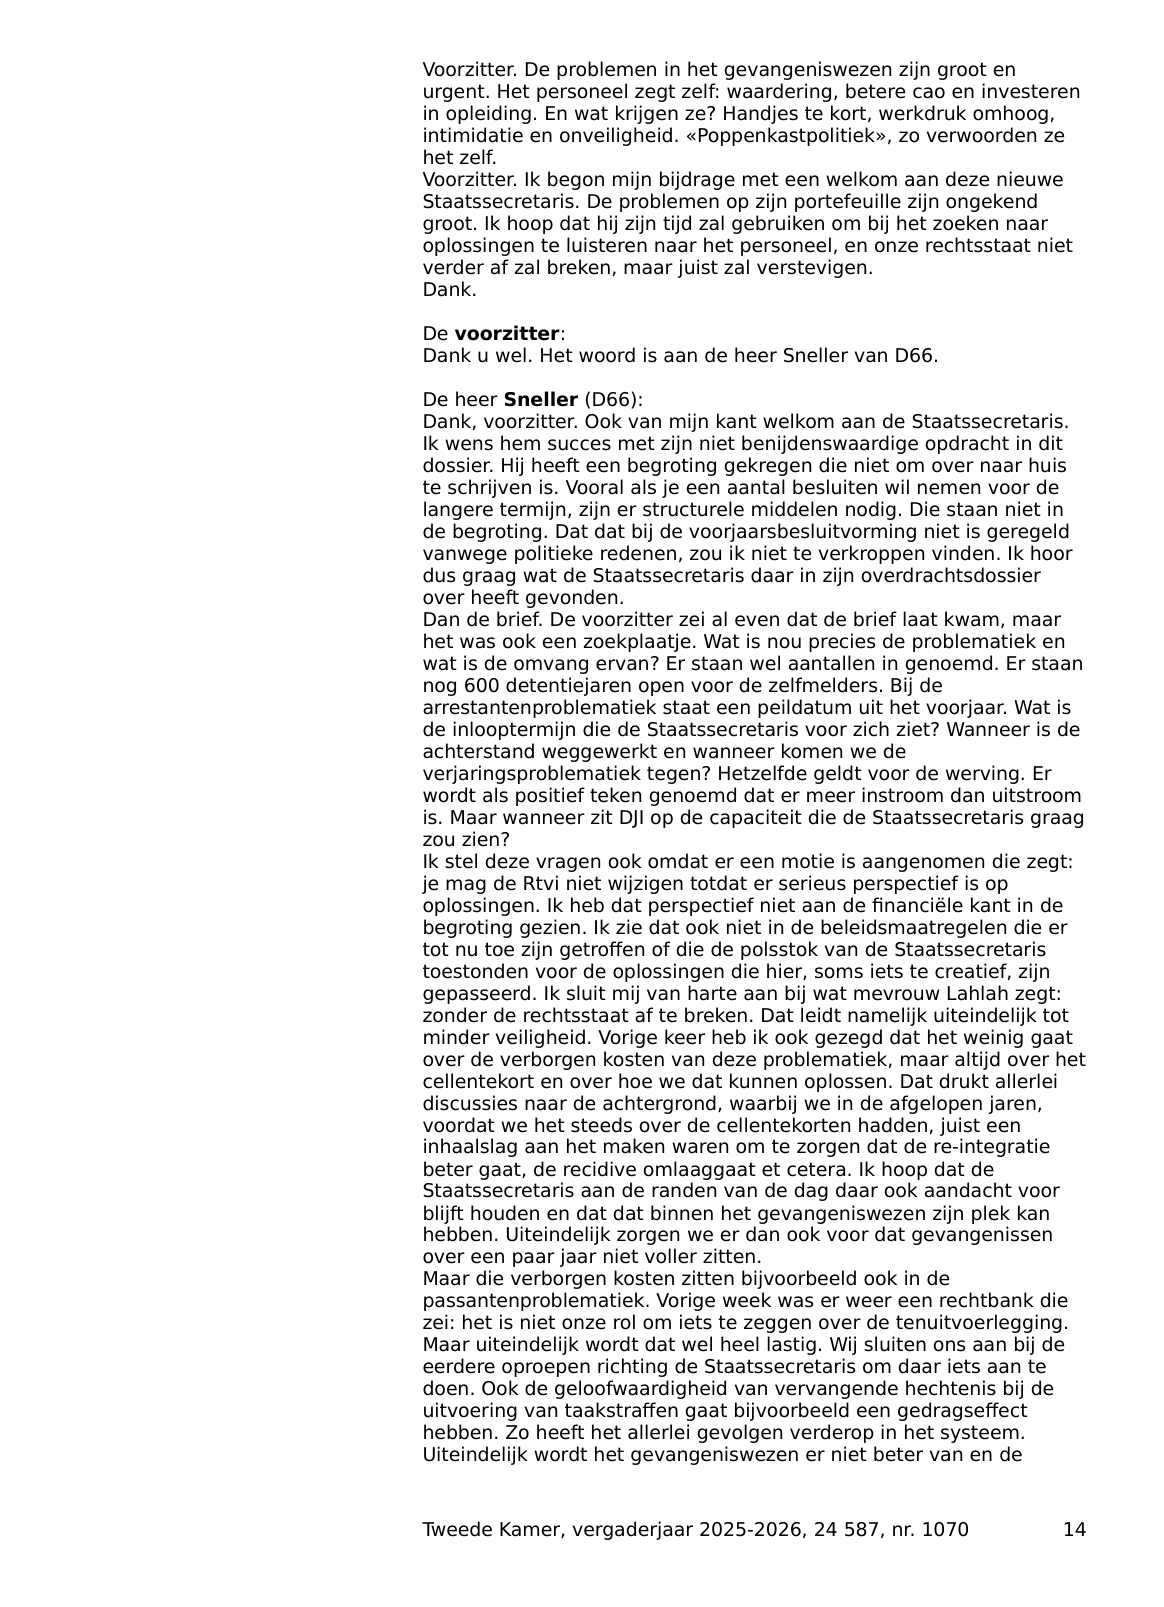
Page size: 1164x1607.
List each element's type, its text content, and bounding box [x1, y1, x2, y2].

text De voorzitter: [422, 323, 1087, 345]
text Dan de brief. De voorzitter zei al even dat de brief laat kwam, maar het was ook een zoekplaatje. Wat is nou precies de problematiek en wat is de omvang ervan? Er staan wel aantallen in genoemd. Er staan nog 600 detentiejaren open voor de zelfmelders. Bij de arrestantenproblematiek staat een peildatum uit het voorjaar. Wat is de inlooptermijn die de Staatssecretaris voor zich ziet? Wanneer is de achterstand weggewerkt en wanneer komen we de verjaringsproblematiek tegen? Hetzelfde geldt voor de werving. Er wordt als positief teken genoemd dat er meer instroom dan uitstroom is. Maar wanneer zit DJI op de capaciteit die de Staatssecretaris graag zou zien? [422, 609, 1087, 851]
text Dank. [422, 279, 1087, 301]
text Dank u wel. Het woord is aan de heer Sneller van D66. [422, 345, 1087, 367]
text Voorzitter. Ik begon mijn bijdrage met een welkom aan deze nieuwe Staatssecretaris. De problemen op zijn portefeuille zijn ongekend groot. Ik hoop dat hij zijn tijd zal gebruiken om bij het zoeken naar oplossingen te luisteren naar het personeel, en onze rechtsstaat niet verder af zal breken, maar juist zal verstevigen. [422, 169, 1087, 279]
text Maar die verborgen kosten zitten bijvoorbeeld ook in de passantenproblematiek. Vorige week was er weer een rechtbank die zei: het is niet onze rol om iets te zeggen over de tenuitvoerlegging. Maar uiteindelijk wordt dat wel heel lastig. Wij sluiten ons aan bij de eerdere oproepen richting de Staatssecretaris om daar iets aan te doen. Ook de geloofwaardigheid van vervangende hechtenis bij de uitvoering van taakstraffen gaat bijvoorbeeld een gedragseffect hebben. Zo heeft het allerlei gevolgen verderop in het systeem. Uiteindelijk wordt het gevangeniswezen er niet beter van en de [422, 1268, 1087, 1466]
text Voorzitter. De problemen in het gevangeniswezen zijn groot en urgent. Het personeel zegt zelf: waardering, betere cao en investeren in opleiding. En wat krijgen ze? Handjes te kort, werkdruk omhoog, intimidatie en onveiligheid. «Poppenkastpolitiek», zo verwoorden ze het zelf. [422, 59, 1087, 169]
text De heer Sneller (D66): [422, 389, 1087, 411]
text Dank, voorzitter. Ook van mijn kant welkom aan de Staatssecretaris. Ik wens hem succes met zijn niet benijdenswaardige opdracht in dit dossier. Hij heeft een begroting gekregen die niet om over naar huis te schrijven is. Vooral als je een aantal besluiten wil nemen voor de langere termijn, zijn er structurele middelen nodig. Die staan niet in de begroting. Dat dat bij de voorjaarsbesluitvorming niet is geregeld vanwege politieke redenen, zou ik niet te verkroppen vinden. Ik hoor dus graag wat de Staatssecretaris daar in zijn overdrachtsdossier over heeft gevonden. [422, 411, 1087, 609]
text Ik stel deze vragen ook omdat er een motie is aangenomen die zegt: je mag de Rtvi niet wijzigen totdat er serieus perspectief is op oplossingen. Ik heb dat perspectief niet aan de financiële kant in de begroting gezien. Ik zie dat ook niet in de beleidsmaatregelen die er tot nu toe zijn getroffen of die de polsstok van de Staatssecretaris toestonden voor de oplossingen die hier, soms iets te creatief, zijn gepasseerd. Ik sluit mij van harte aan bij wat mevrouw Lahlah zegt: zonder de rechtsstaat af te breken. Dat leidt namelijk uiteindelijk tot minder veiligheid. Vorige keer heb ik ook gezegd dat het weinig gaat over de verborgen kosten van deze problematiek, maar altijd over het cellentekort en over hoe we dat kunnen oplossen. Dat drukt allerlei discussies naar de achtergrond, waarbij we in de afgelopen jaren, voordat we het steeds over de cellentekorten hadden, juist een inhaalslag aan het maken waren om te zorgen dat de re-integratie beter gaat, de recidive omlaaggaat et cetera. Ik hoop dat de Staatssecretaris aan de randen van de dag daar ook aandacht voor blijft houden en dat dat binnen het gevangeniswezen zijn plek kan hebben. Uiteindelijk zorgen we er dan ook voor dat gevangenissen over een paar jaar niet voller zitten. [422, 851, 1087, 1268]
